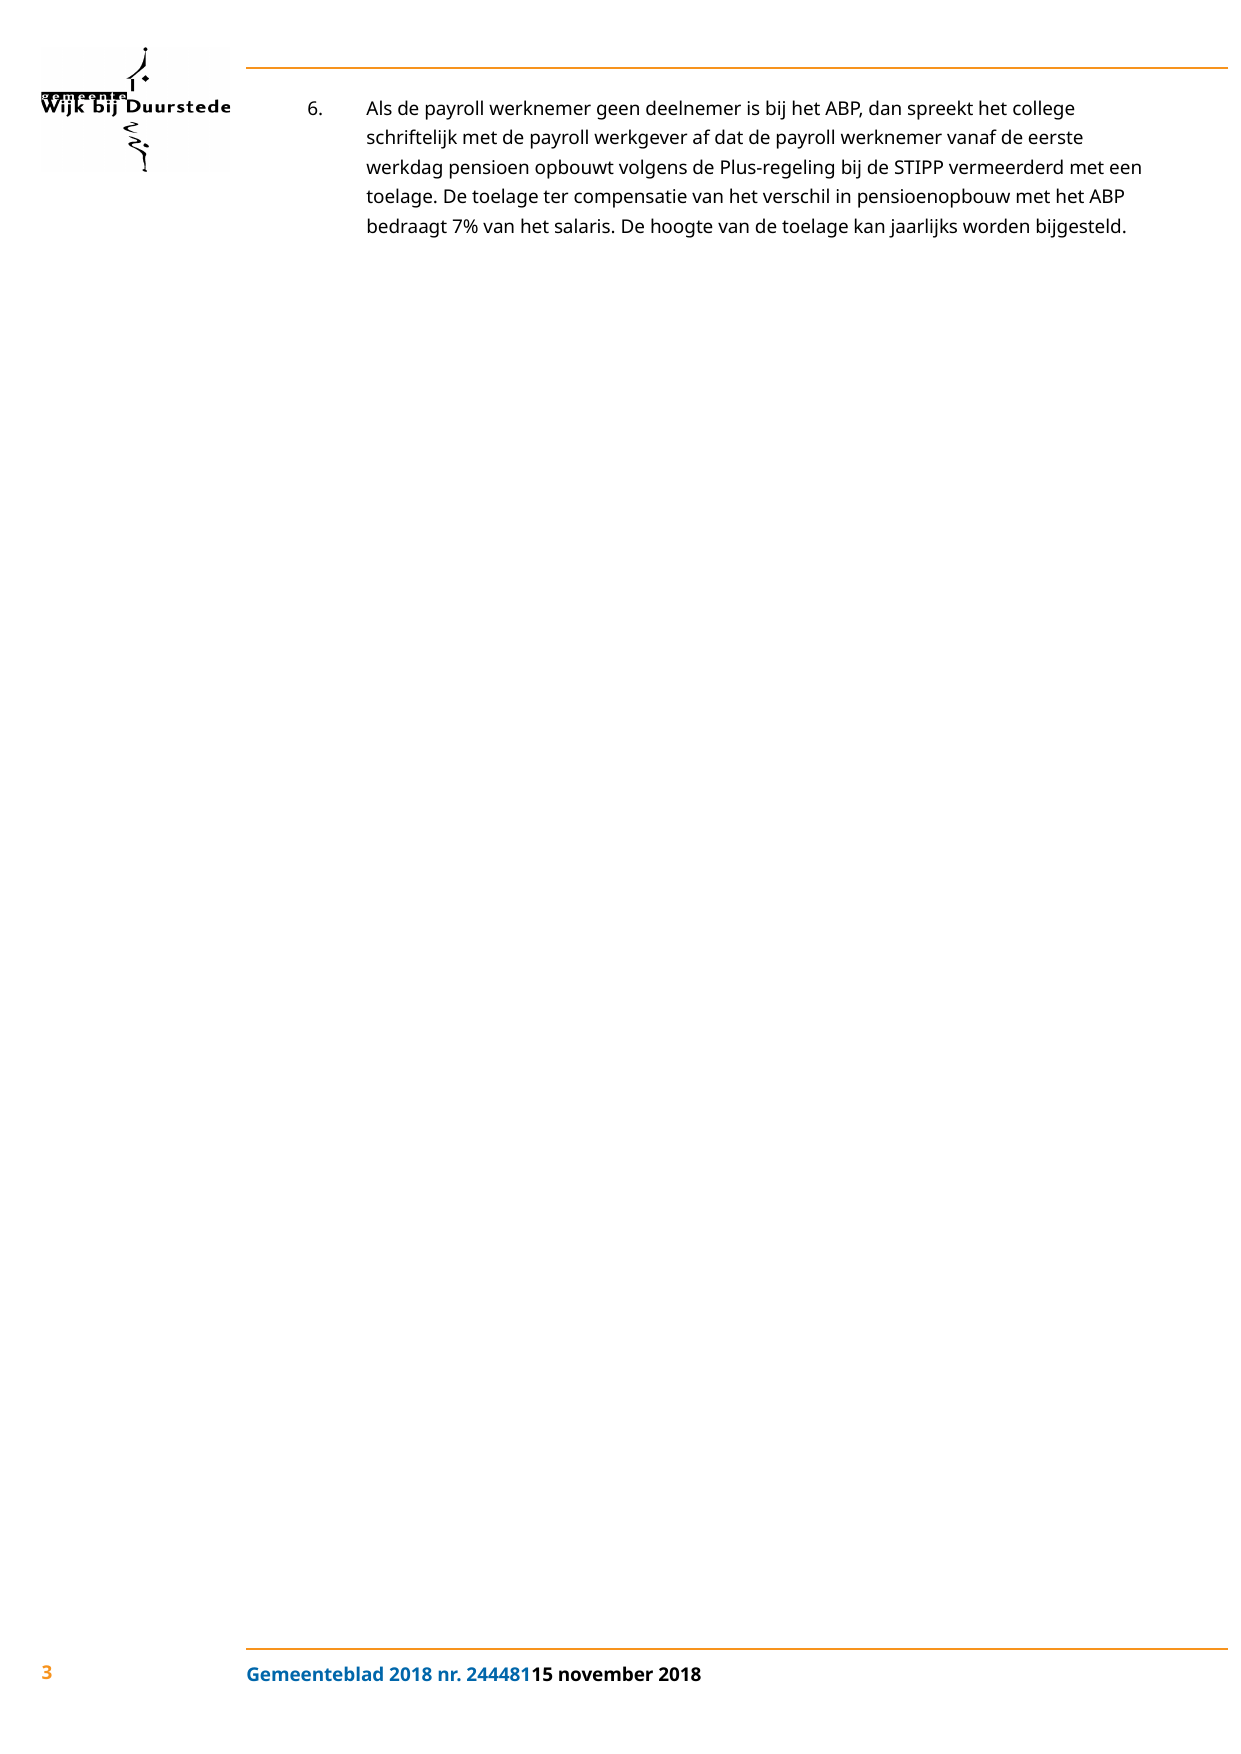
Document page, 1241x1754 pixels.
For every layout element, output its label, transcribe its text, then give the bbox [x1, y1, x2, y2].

picture [41, 47, 231, 172]
list Als de payroll werknemer geen deelnemer is bij het ABP, dan spreekt het college schriftelijk met de payroll werkgever af dat de payroll werknemer vanaf de eerste werkdag pensioen opbouwt volgens de Plus-regeling bij de STIPP vermeerderd met een toelage. De toelage ter compensatie van het verschil in pensioenopbouw met het ABP bedraagt 7% van het salaris. De hoogte van de toelage kan jaarlijks worden bijgesteld. [307, 95, 1152, 239]
